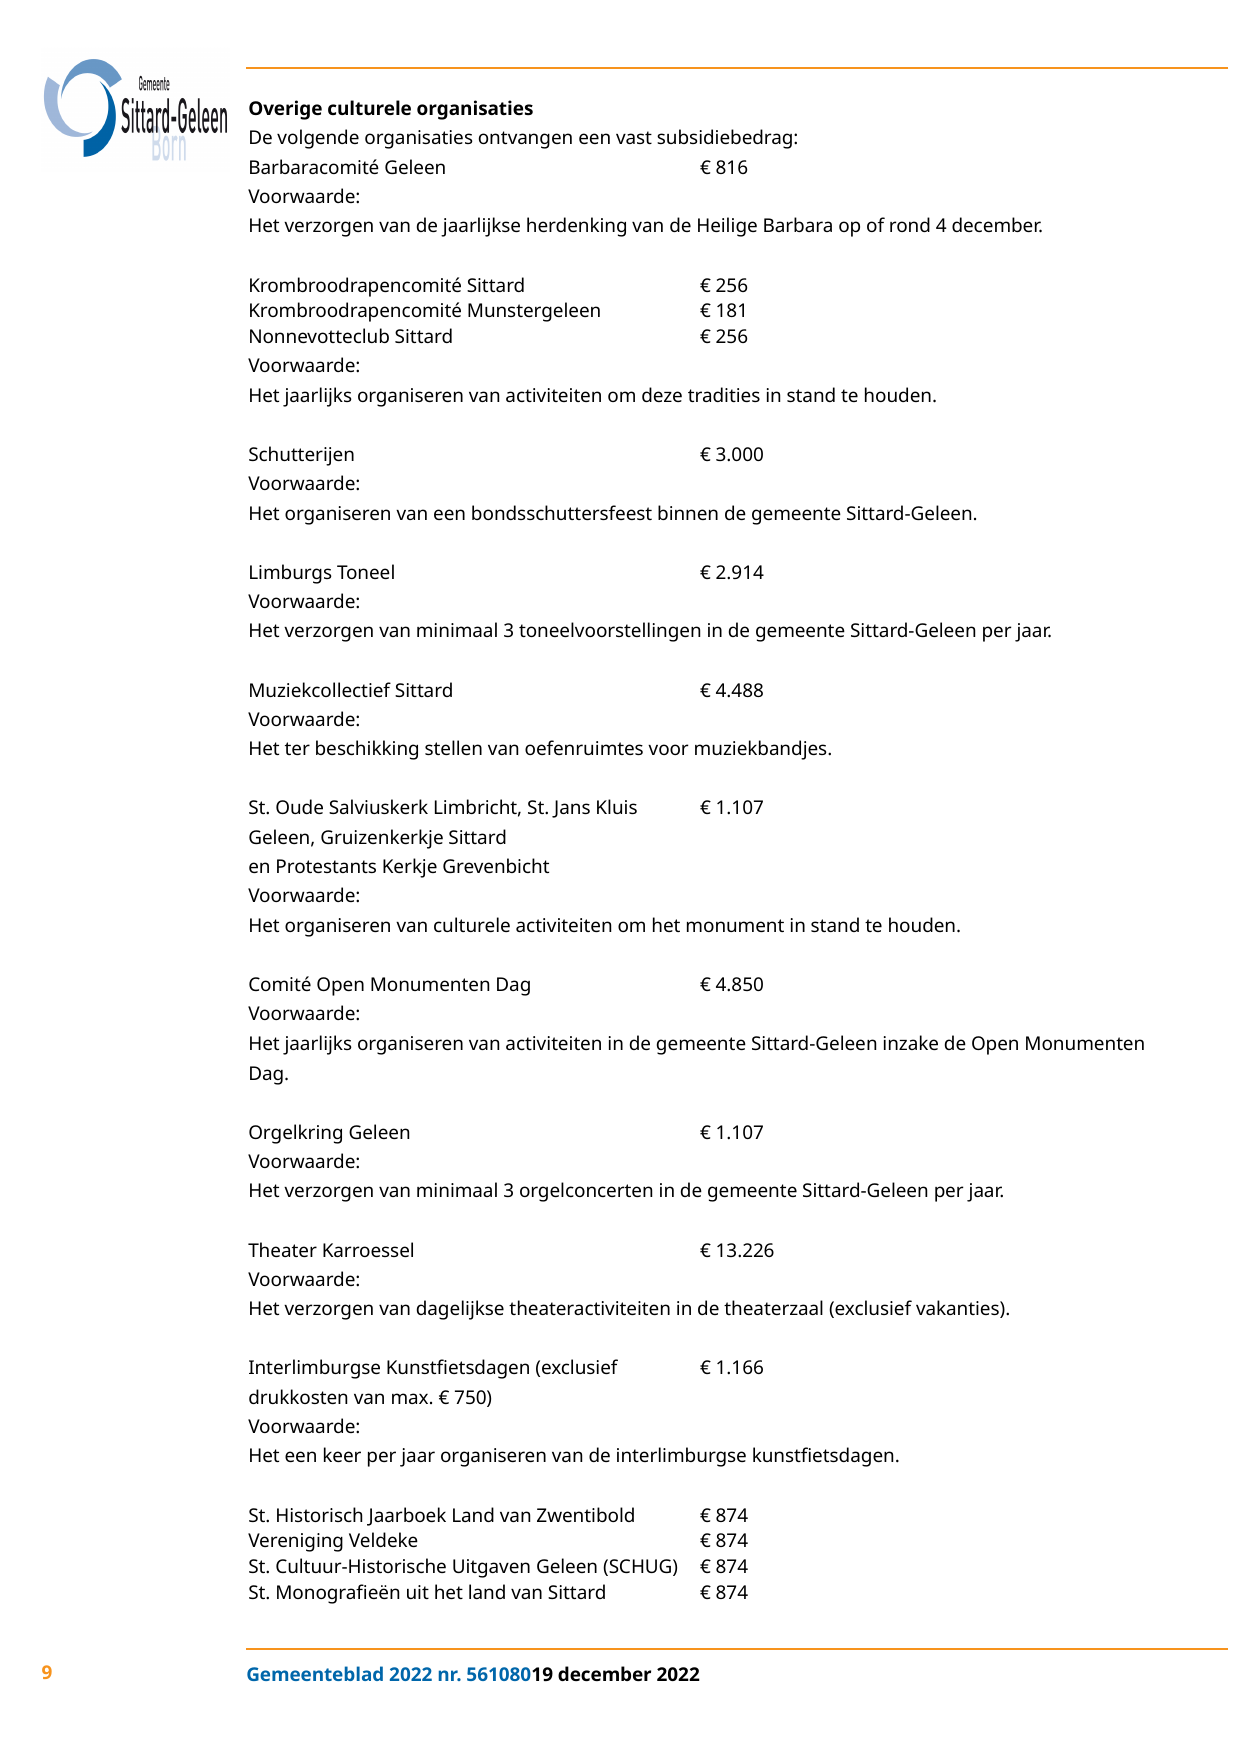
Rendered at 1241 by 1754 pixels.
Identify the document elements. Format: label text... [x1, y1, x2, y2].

text Voorwaarde: [248, 1001, 1152, 1026]
table_header € 4.488 [700, 677, 1152, 702]
table_header Orgelkring Geleen [248, 1119, 700, 1145]
table_header St. Historisch Jaarboek Land van Zwentibold [248, 1502, 700, 1528]
text Voorwaarde: [248, 1266, 1152, 1291]
table_header Interlimburgse Kunstfietsdagen (exclusief drukkosten van max. € 750) [248, 1355, 700, 1410]
table_cell € 256 [700, 323, 1152, 349]
picture [41, 47, 231, 172]
table_cell Vereniging Veldeke [248, 1528, 700, 1553]
text Voorwaarde: [248, 352, 1152, 378]
table_header € 4.850 [700, 972, 1152, 997]
text Het verzorgen van minimaal 3 orgelconcerten in de gemeente Sittard-Geleen per jaar. [248, 1177, 1152, 1203]
text Voorwaarde: [248, 470, 1152, 496]
text Het jaarlijks organiseren van activiteiten in de gemeente Sittard-Geleen inzake de Open Monumenten Dag. [248, 1030, 1152, 1085]
table_header St. Oude Salviuskerk Limbricht, St. Jans Kluis Geleen, Gruizenkerkje Sittard en Protestants Kerkje Grevenbicht [248, 795, 700, 879]
table_cell St. Monografieën uit het land van Sittard [248, 1579, 700, 1605]
text Het verzorgen van de jaarlijkse herdenking van de Heilige Barbara op of rond 4 december. [248, 213, 1152, 238]
text Voorwaarde: [248, 1148, 1152, 1174]
table_cell € 874 [700, 1528, 1152, 1553]
table_header Limburgs Toneel [248, 559, 700, 585]
text Voorwaarde: [248, 883, 1152, 908]
table_cell Nonnevotteclub Sittard [248, 323, 700, 349]
text Voorwaarde: [248, 183, 1152, 209]
table_header € 1.166 [700, 1355, 1152, 1410]
table_header Muziekcollectief Sittard [248, 677, 700, 702]
table_header Krombroodrapencomité Sittard [248, 272, 700, 298]
table_cell € 874 [700, 1579, 1152, 1605]
table_header € 2.914 [700, 559, 1152, 585]
text Het jaarlijks organiseren van activiteiten om deze tradities in stand te houden. [248, 382, 1152, 408]
table_header Comité Open Monumenten Dag [248, 972, 700, 997]
text Het verzorgen van dagelijkse theateractiviteiten in de theaterzaal (exclusief vakanties). [248, 1295, 1152, 1321]
table_header € 13.226 [700, 1237, 1152, 1262]
table_header € 1.107 [700, 795, 1152, 879]
table_header € 256 [700, 272, 1152, 298]
table_header Barbaracomité Geleen [248, 154, 700, 180]
text Het een keer per jaar organiseren van de interlimburgse kunstfietsdagen. [248, 1443, 1152, 1468]
text Voorwaarde: [248, 588, 1152, 614]
table_cell Krombroodrapencomité Munstergeleen [248, 298, 700, 323]
table_header Schutterijen [248, 441, 700, 467]
text Voorwaarde: [248, 706, 1152, 731]
table_cell € 181 [700, 298, 1152, 323]
text Het verzorgen van minimaal 3 toneelvoorstellingen in de gemeente Sittard-Geleen per jaar. [248, 617, 1152, 643]
text Overige culturele organisaties [248, 95, 1152, 121]
table_header € 874 [700, 1502, 1152, 1528]
table_header € 3.000 [700, 441, 1152, 467]
table_header Theater Karroessel [248, 1237, 700, 1262]
text Voorwaarde: [248, 1413, 1152, 1439]
table_cell € 874 [700, 1554, 1152, 1579]
text Het organiseren van een bondsschuttersfeest binnen de gemeente Sittard-Geleen. [248, 500, 1152, 525]
table_cell St. Cultuur-Historische Uitgaven Geleen (SCHUG) [248, 1554, 700, 1579]
table_header € 1.107 [700, 1119, 1152, 1145]
text De volgende organisaties ontvangen een vast subsidiebedrag: [248, 124, 1152, 150]
text Het ter beschikking stellen van oefenruimtes voor muziekbandjes. [248, 735, 1152, 761]
table_header € 816 [700, 154, 1152, 180]
text Het organiseren van culturele activiteiten om het monument in stand te houden. [248, 912, 1152, 938]
